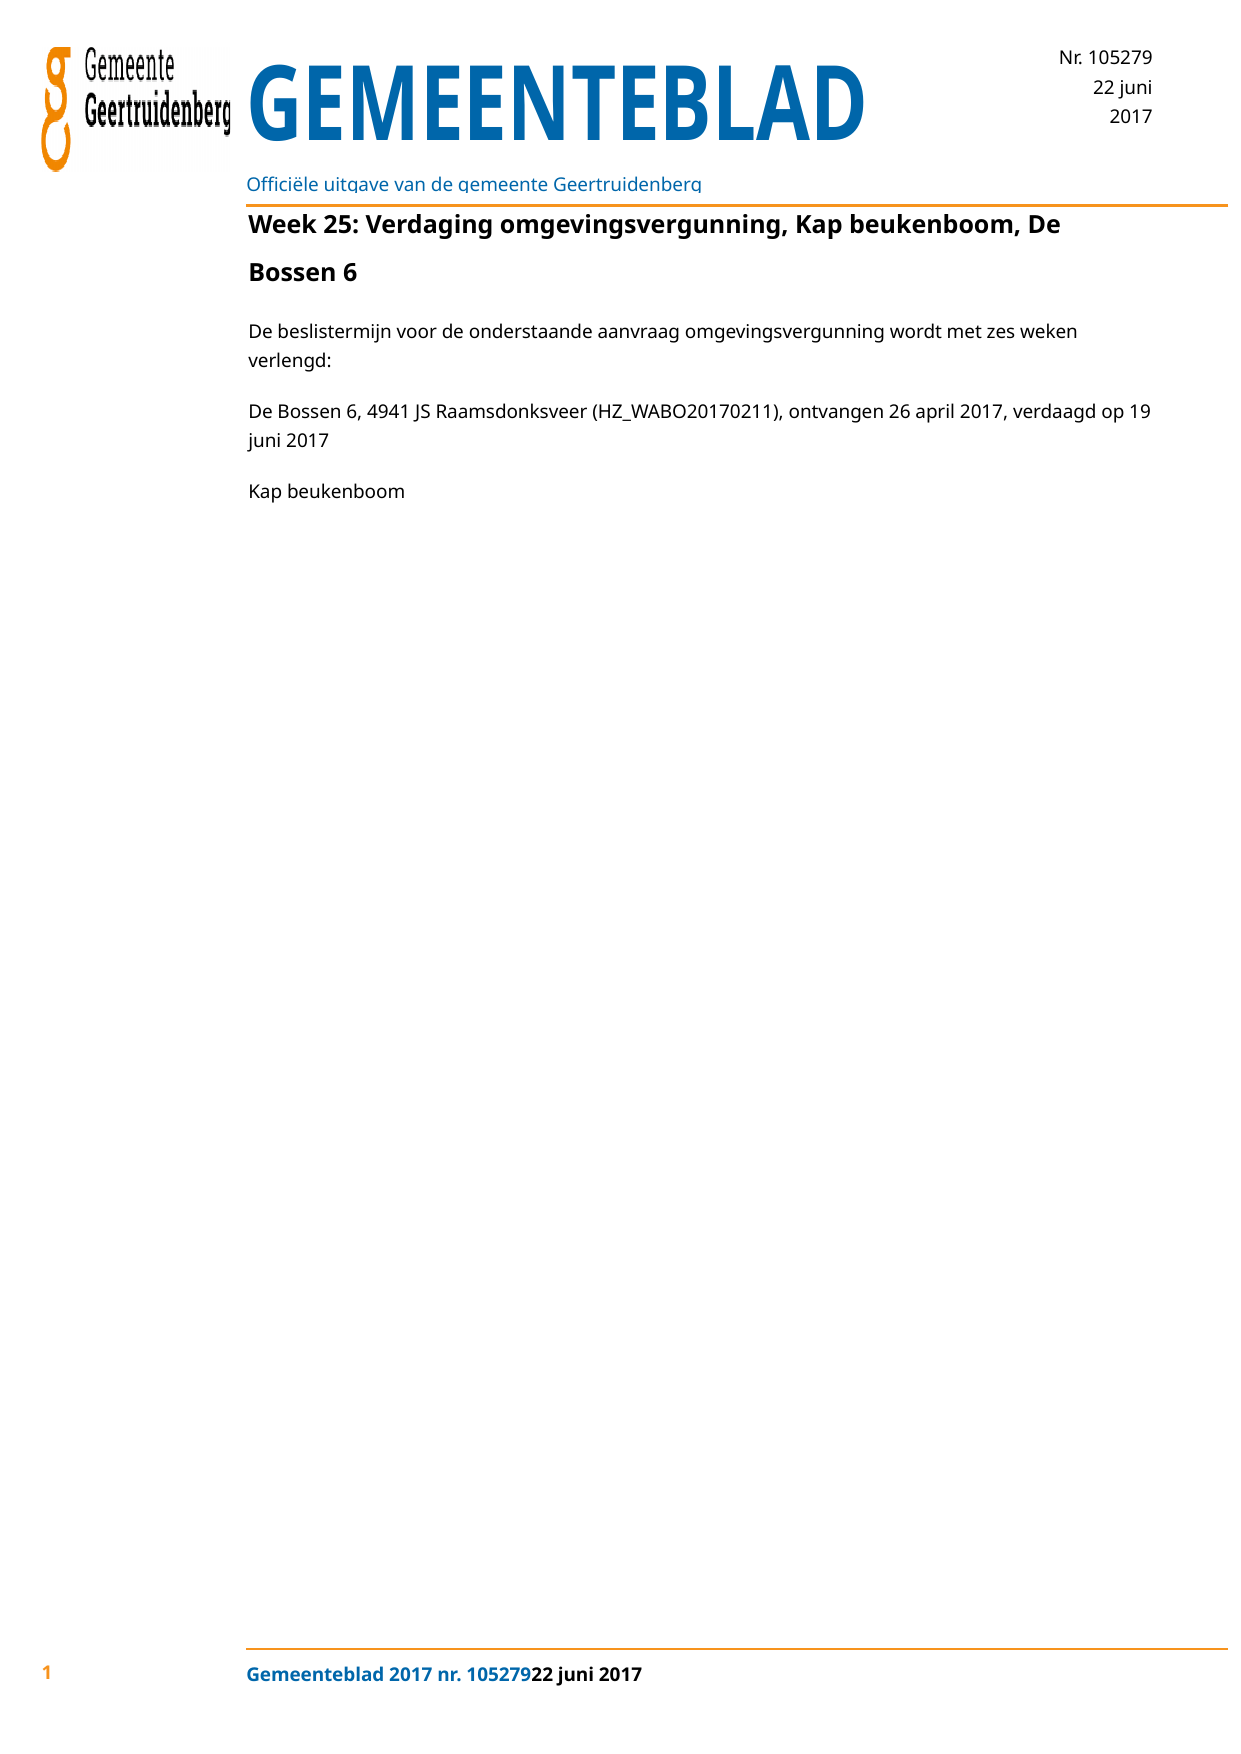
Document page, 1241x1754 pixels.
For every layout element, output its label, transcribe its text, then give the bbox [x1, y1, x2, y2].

text Kap beukenboom [248, 478, 1152, 504]
text De Bossen 6, 4941 JS Raamsdonksveer (HZ_WABO20170211), ontvangen 26 april 2017, verdaagd op 19 juni 2017 [248, 398, 1152, 453]
text Week 25: Verdaging omgevingsvergunning, Kap beukenboom, De Bossen 6 [248, 207, 1152, 288]
text De beslistermijn voor de onderstaande aanvraag omgevingsvergunning wordt met zes weken verlengd: [248, 318, 1152, 373]
picture [41, 47, 231, 172]
